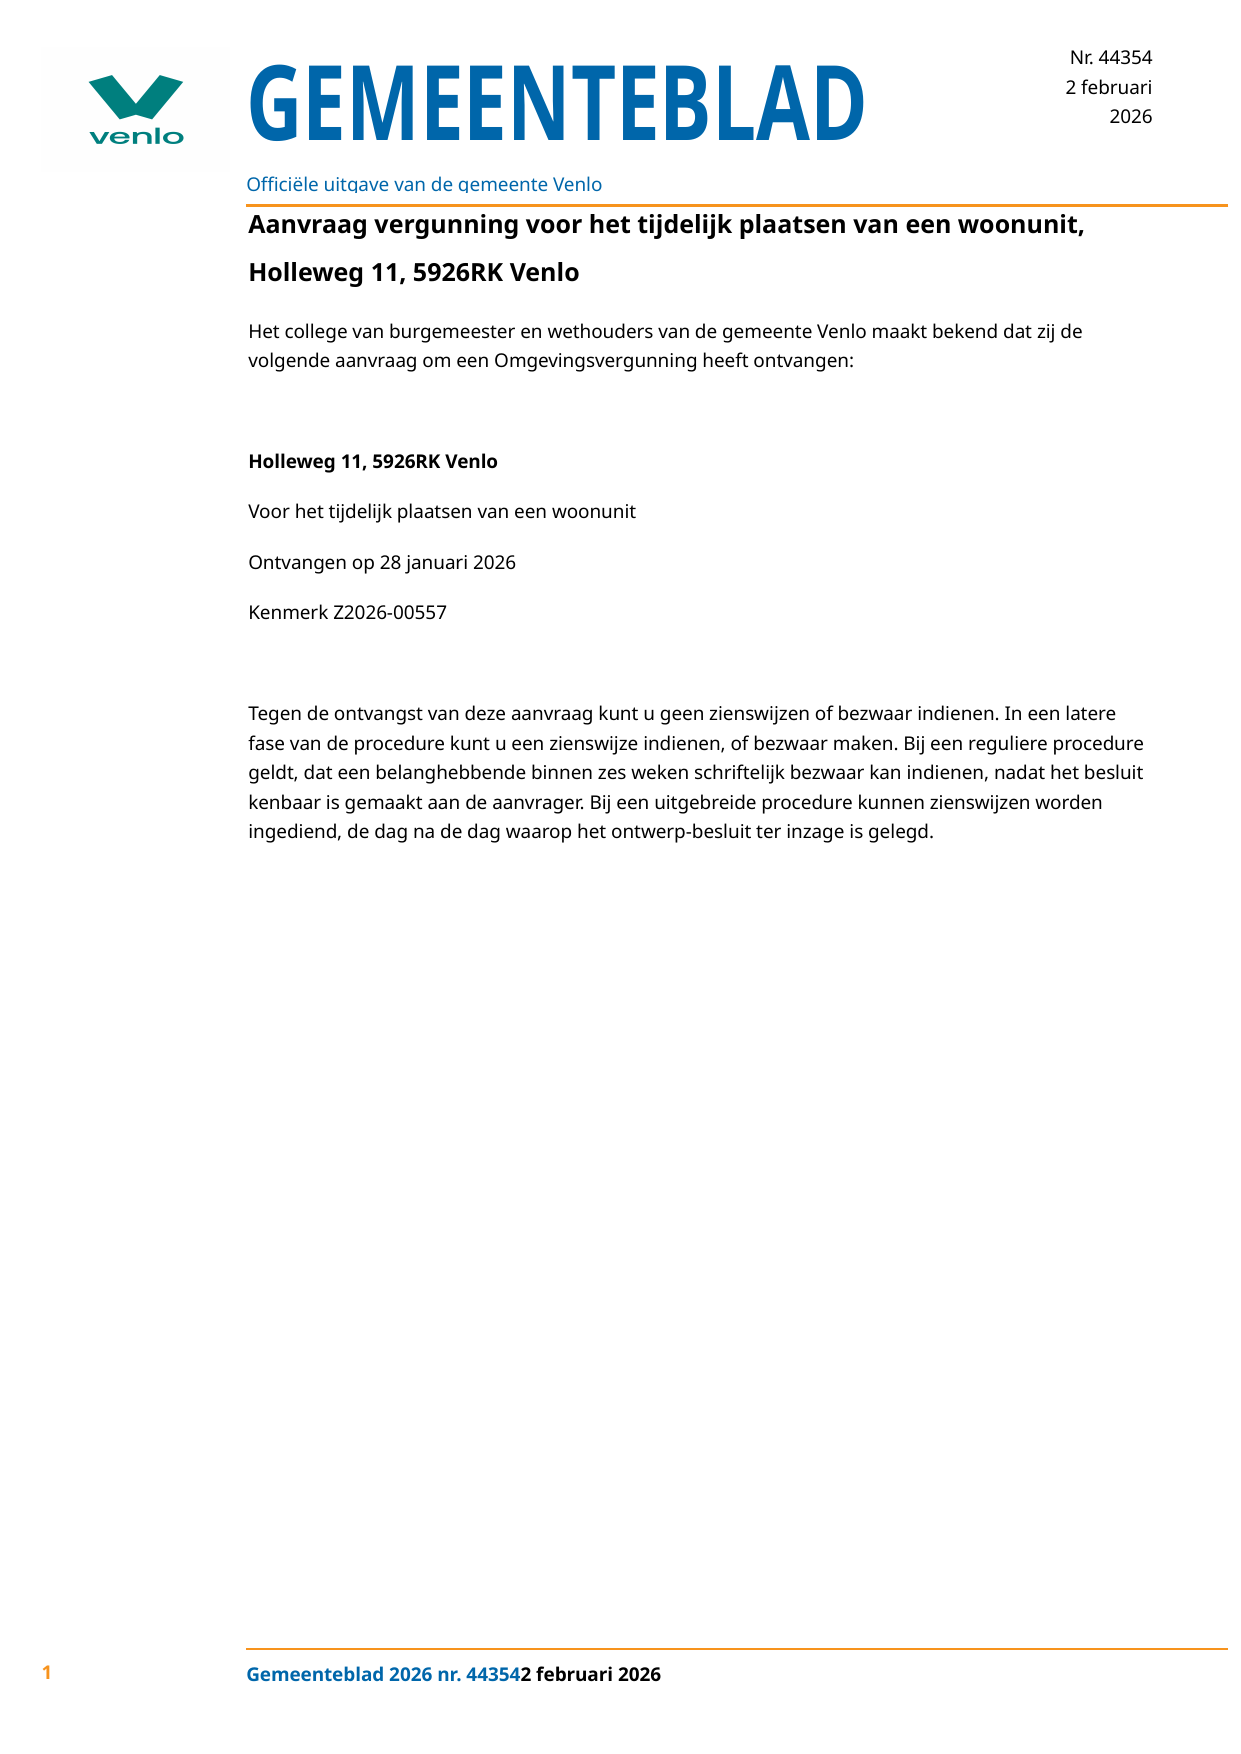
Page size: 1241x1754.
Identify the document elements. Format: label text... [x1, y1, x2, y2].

text Voor het tijdelijk plaatsen van een woonunit [248, 499, 1152, 524]
text Ontvangen op 28 januari 2026 [248, 549, 1152, 575]
picture [41, 47, 231, 172]
text Tegen de ontvangst van deze aanvraag kunt u geen zienswijzen of bezwaar indienen. In een latere fase van de procedure kunt u een zienswijze indienen, of bezwaar maken. Bij een reguliere procedure geldt, dat een belanghebbende binnen zes weken schriftelijk bezwaar kan indienen, nadat het besluit kenbaar is gemaakt aan de aanvrager. Bij een uitgebreide procedure kunnen zienswijzen worden ingediend, de dag na de dag waarop het ontwerp-besluit ter inzage is gelegd. [248, 700, 1152, 844]
text Het college van burgemeester en wethouders van de gemeente Venlo maakt bekend dat zij de volgende aanvraag om een Omgevingsvergunning heeft ontvangen: [248, 318, 1152, 373]
text Kenmerk Z2026-00557 [248, 599, 1152, 625]
text Holleweg 11, 5926RK Venlo [248, 448, 1152, 474]
text Aanvraag vergunning voor het tijdelijk plaatsen van een woonunit, Holleweg 11, 5926RK Venlo [248, 207, 1152, 288]
